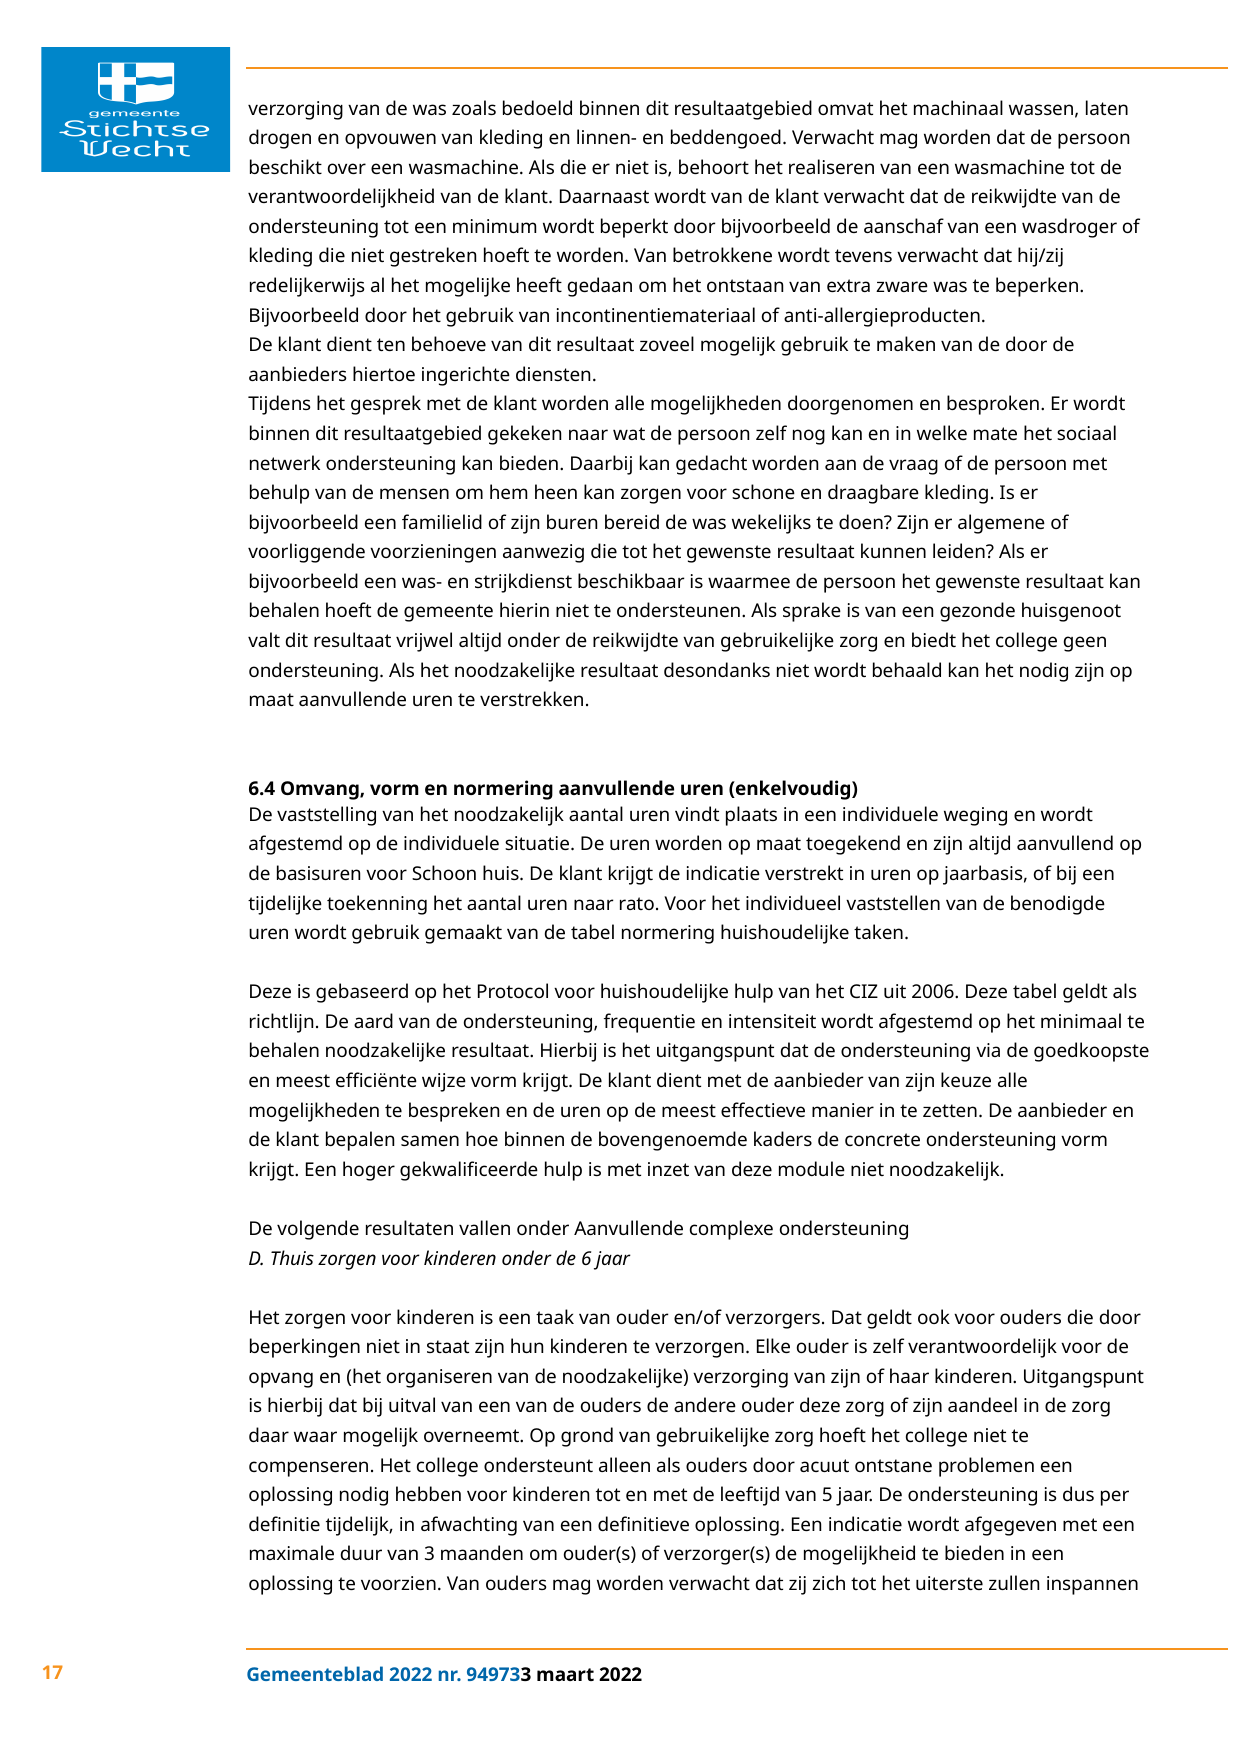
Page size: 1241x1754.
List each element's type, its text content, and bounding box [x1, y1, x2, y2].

text D. Thuis zorgen voor kinderen onder de 6 jaar [248, 1245, 1152, 1270]
text Deze is gebaseerd op het Protocol voor huishoudelijke hulp van het CIZ uit 2006. Deze tabel geldt als richtlijn. De aard van de ondersteuning, frequentie en intensiteit wordt afgestemd op het minimaal te behalen noodzakelijke resultaat. Hierbij is het uitgangspunt dat de ondersteuning via de goedkoopste en meest efficiënte wijze vorm krijgt. De klant dient met de aanbieder van zijn keuze alle mogelijkheden te bespreken en de uren op de meest effectieve manier in te zetten. De aanbieder en de klant bepalen samen hoe binnen de bovengenoemde kaders de concrete ondersteuning vorm krijgt. Een hoger gekwalificeerde hulp is met inzet van deze module niet noodzakelijk. [248, 978, 1152, 1182]
text De vaststelling van het noodzakelijk aantal uren vindt plaats in een individuele weging en wordt afgestemd op de individuele situatie. De uren worden op maat toegekend en zijn altijd aanvullend op de basisuren voor Schoon huis. De klant krijgt de indicatie verstrekt in uren op jaarbasis, of bij een tijdelijke toekenning het aantal uren naar rato. Voor het individueel vaststellen van de benodigde uren wordt gebruik gemaakt van de tabel normering huishoudelijke taken. [248, 801, 1152, 945]
text Tijdens het gesprek met de klant worden alle mogelijkheden doorgenomen en besproken. Er wordt binnen dit resultaatgebied gekeken naar wat de persoon zelf nog kan en in welke mate het sociaal netwerk ondersteuning kan bieden. Daarbij kan gedacht worden aan de vraag of de persoon met behulp van de mensen om hem heen kan zorgen voor schone en draagbare kleding. Is er bijvoorbeeld een familielid of zijn buren bereid de was wekelijks te doen? Zijn er algemene of voorliggende voorzieningen aanwezig die tot het gewenste resultaat kunnen leiden? Als er bijvoorbeeld een was- en strijkdienst beschikbaar is waarmee de persoon het gewenste resultaat kan behalen hoeft de gemeente hierin niet te ondersteunen. Als sprake is van een gezonde huisgenoot valt dit resultaat vrijwel altijd onder de reikwijdte van gebruikelijke zorg en biedt het college geen ondersteuning. Als het noodzakelijke resultaat desondanks niet wordt behaald kan het nodig zijn op maat aanvullende uren te verstrekken. [248, 391, 1152, 712]
picture [99, 63, 135, 101]
text Het zorgen voor kinderen is een taak van ouder en/of verzorgers. Dat geldt ook voor ouders die door beperkingen niet in staat zijn hun kinderen te verzorgen. Elke ouder is zelf verantwoordelijk voor de opvang en (het organiseren van de noodzakelijke) verzorging van zijn of haar kinderen. Uitgangspunt is hierbij dat bij uitval van een van de ouders de andere ouder deze zorg of zijn aandeel in de zorg daar waar mogelijk overneemt. Op grond van gebruikelijke zorg hoeft het college niet te compenseren. Het college ondersteunt alleen als ouders door acuut ontstane problemen een oplossing nodig hebben voor kinderen tot en met de leeftijd van 5 jaar. De ondersteuning is dus per definitie tijdelijk, in afwachting van een definitieve oplossing. Een indicatie wordt afgegeven met een maximale duur van 3 maanden om ouder(s) of verzorger(s) de mogelijkheid te bieden in een oplossing te voorzien. Van ouders mag worden verwacht dat zij zich tot het uiterste zullen inspannen [248, 1304, 1152, 1596]
text verzorging van de was zoals bedoeld binnen dit resultaatgebied omvat het machinaal wassen, laten drogen en opvouwen van kleding en linnen- en beddengoed. Verwacht mag worden dat de persoon beschikt over een wasmachine. Als die er niet is, behoort het realiseren van een wasmachine tot de verantwoordelijkheid van de klant. Daarnaast wordt van de klant verwacht dat de reikwijdte van de ondersteuning tot een minimum wordt beperkt door bijvoorbeeld de aanschaf van een wasdroger of kleding die niet gestreken hoeft te worden. Van betrokkene wordt tevens verwacht dat hij/zij redelijkerwijs al het mogelijke heeft gedaan om het ontstaan van extra zware was te beperken. Bijvoorbeeld door het gebruik van incontinentiemateriaal of anti-allergieproducten. [248, 95, 1152, 328]
text De klant dient ten behoeve van dit resultaat zoveel mogelijk gebruik te maken van de door de aanbieders hiertoe ingerichte diensten. [248, 331, 1152, 387]
text De volgende resultaten vallen onder Aanvullende complexe ondersteuning [248, 1215, 1152, 1241]
picture [137, 63, 174, 103]
text 6.4 Omvang, vorm en normering aanvullende uren (enkelvoudig) [248, 775, 1152, 801]
